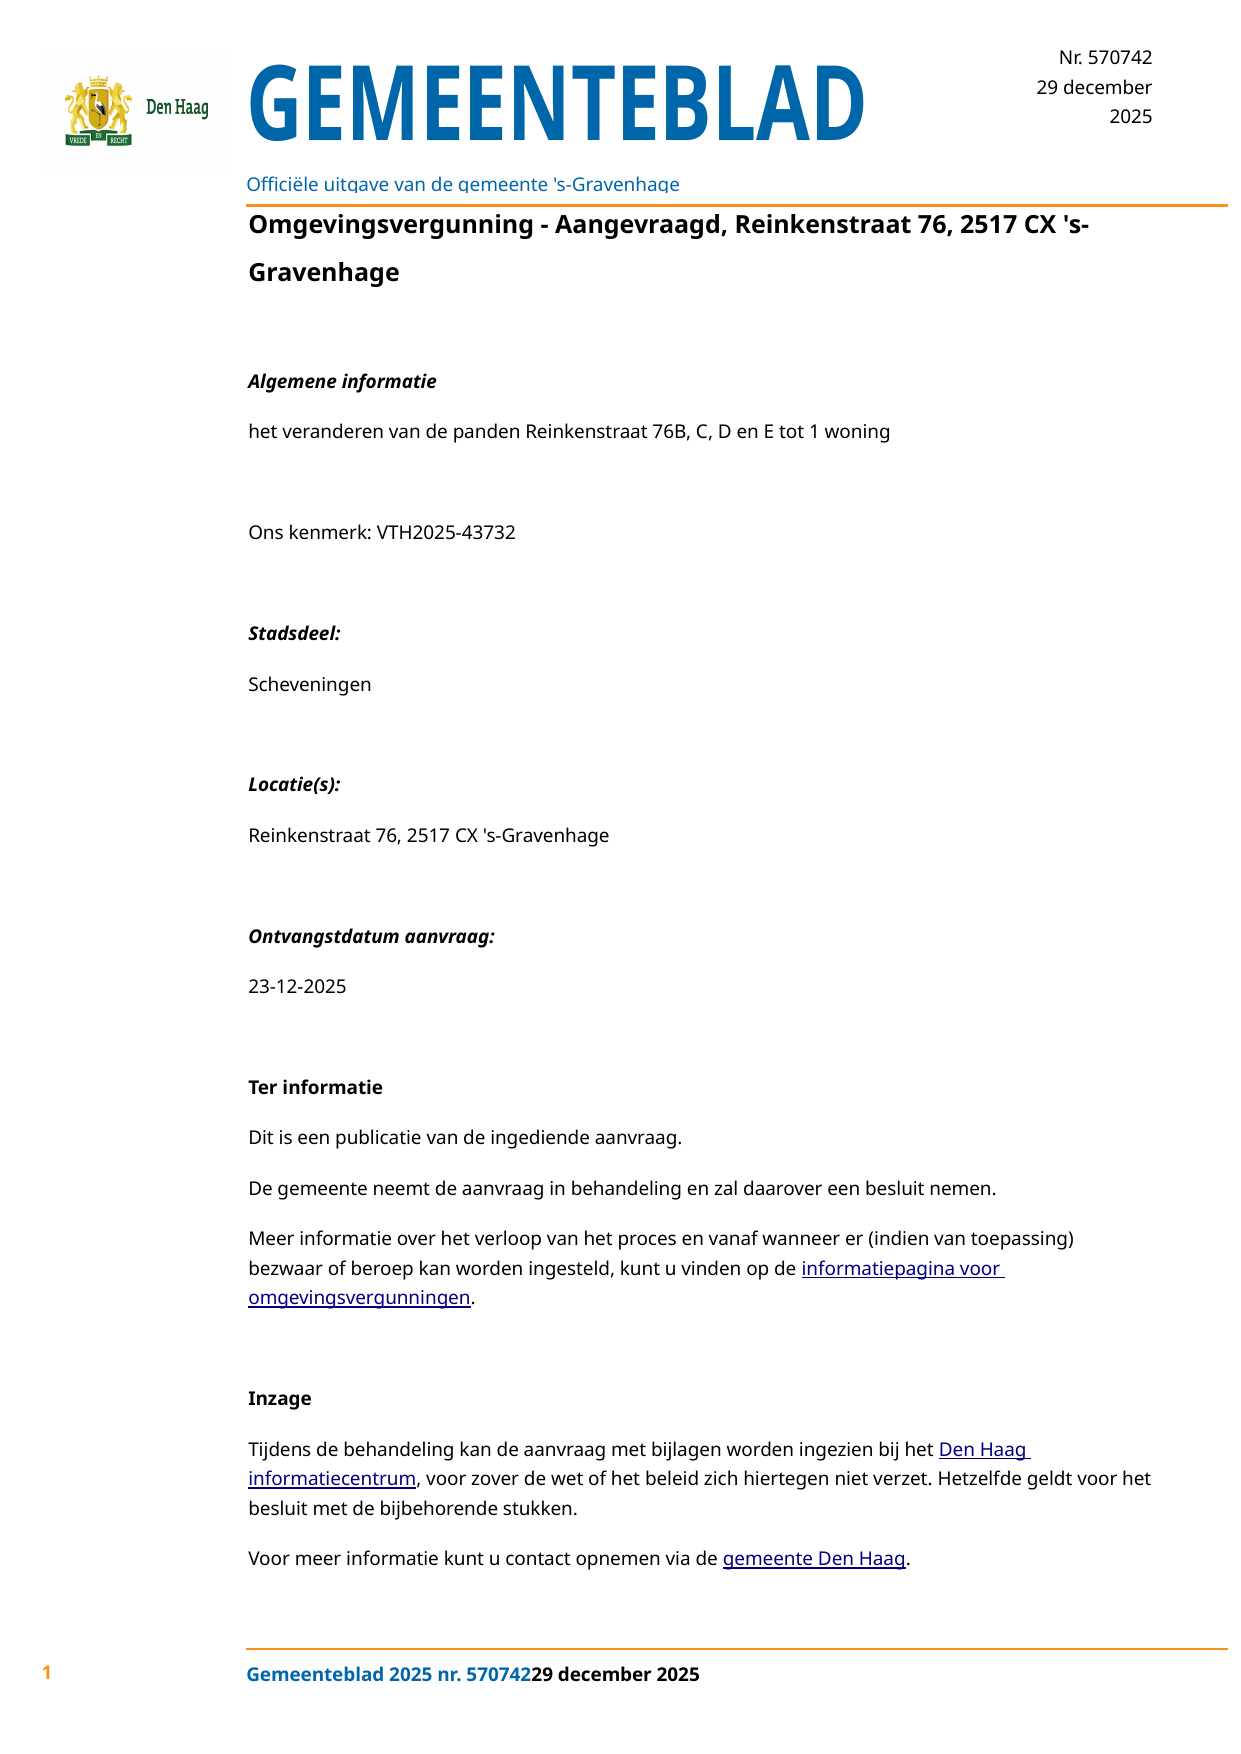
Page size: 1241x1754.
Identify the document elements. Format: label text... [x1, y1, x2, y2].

text Meer informatie over het verloop van het proces en vanaf wanneer er (indien van toepassing) bezwaar of beroep kan worden ingesteld, kunt u vinden op de informatiepagina voor omgevingsvergunningen. [248, 1225, 1152, 1310]
text Voor meer informatie kunt u contact opnemen via de gemeente Den Haag. [248, 1545, 1152, 1571]
text Inzage [248, 1385, 1152, 1411]
text Tijdens de behandeling kan de aanvraag met bijlagen worden ingezien bij het Den Haag informatiecentrum, voor zover de wet of het beleid zich hiertegen niet verzet. Hetzelfde geldt voor het besluit met de bijbehorende stukken. [248, 1436, 1152, 1521]
text Dit is een publicatie van de ingediende aanvraag. [248, 1124, 1152, 1150]
text Omgevingsvergunning - Aangevraagd, Reinkenstraat 76, 2517 CX 's-Gravenhage [248, 207, 1152, 288]
picture [41, 47, 231, 172]
text Scheveningen [248, 671, 1152, 697]
text Ter informatie [248, 1074, 1152, 1100]
text het veranderen van de panden Reinkenstraat 76B, C, D en E tot 1 woning [248, 419, 1152, 444]
text Reinkenstraat 76, 2517 CX 's-Gravenhage [248, 822, 1152, 848]
text Algemene informatie [248, 368, 1152, 394]
text Ontvangstdatum aanvraag: [248, 923, 1152, 949]
text 23-12-2025 [248, 973, 1152, 999]
text Stadsdeel: [248, 620, 1152, 646]
text De gemeente neemt de aanvraag in behandeling en zal daarover een besluit nemen. [248, 1175, 1152, 1201]
text Ons kenmerk: VTH2025-43732 [248, 519, 1152, 545]
text Locatie(s): [248, 772, 1152, 797]
